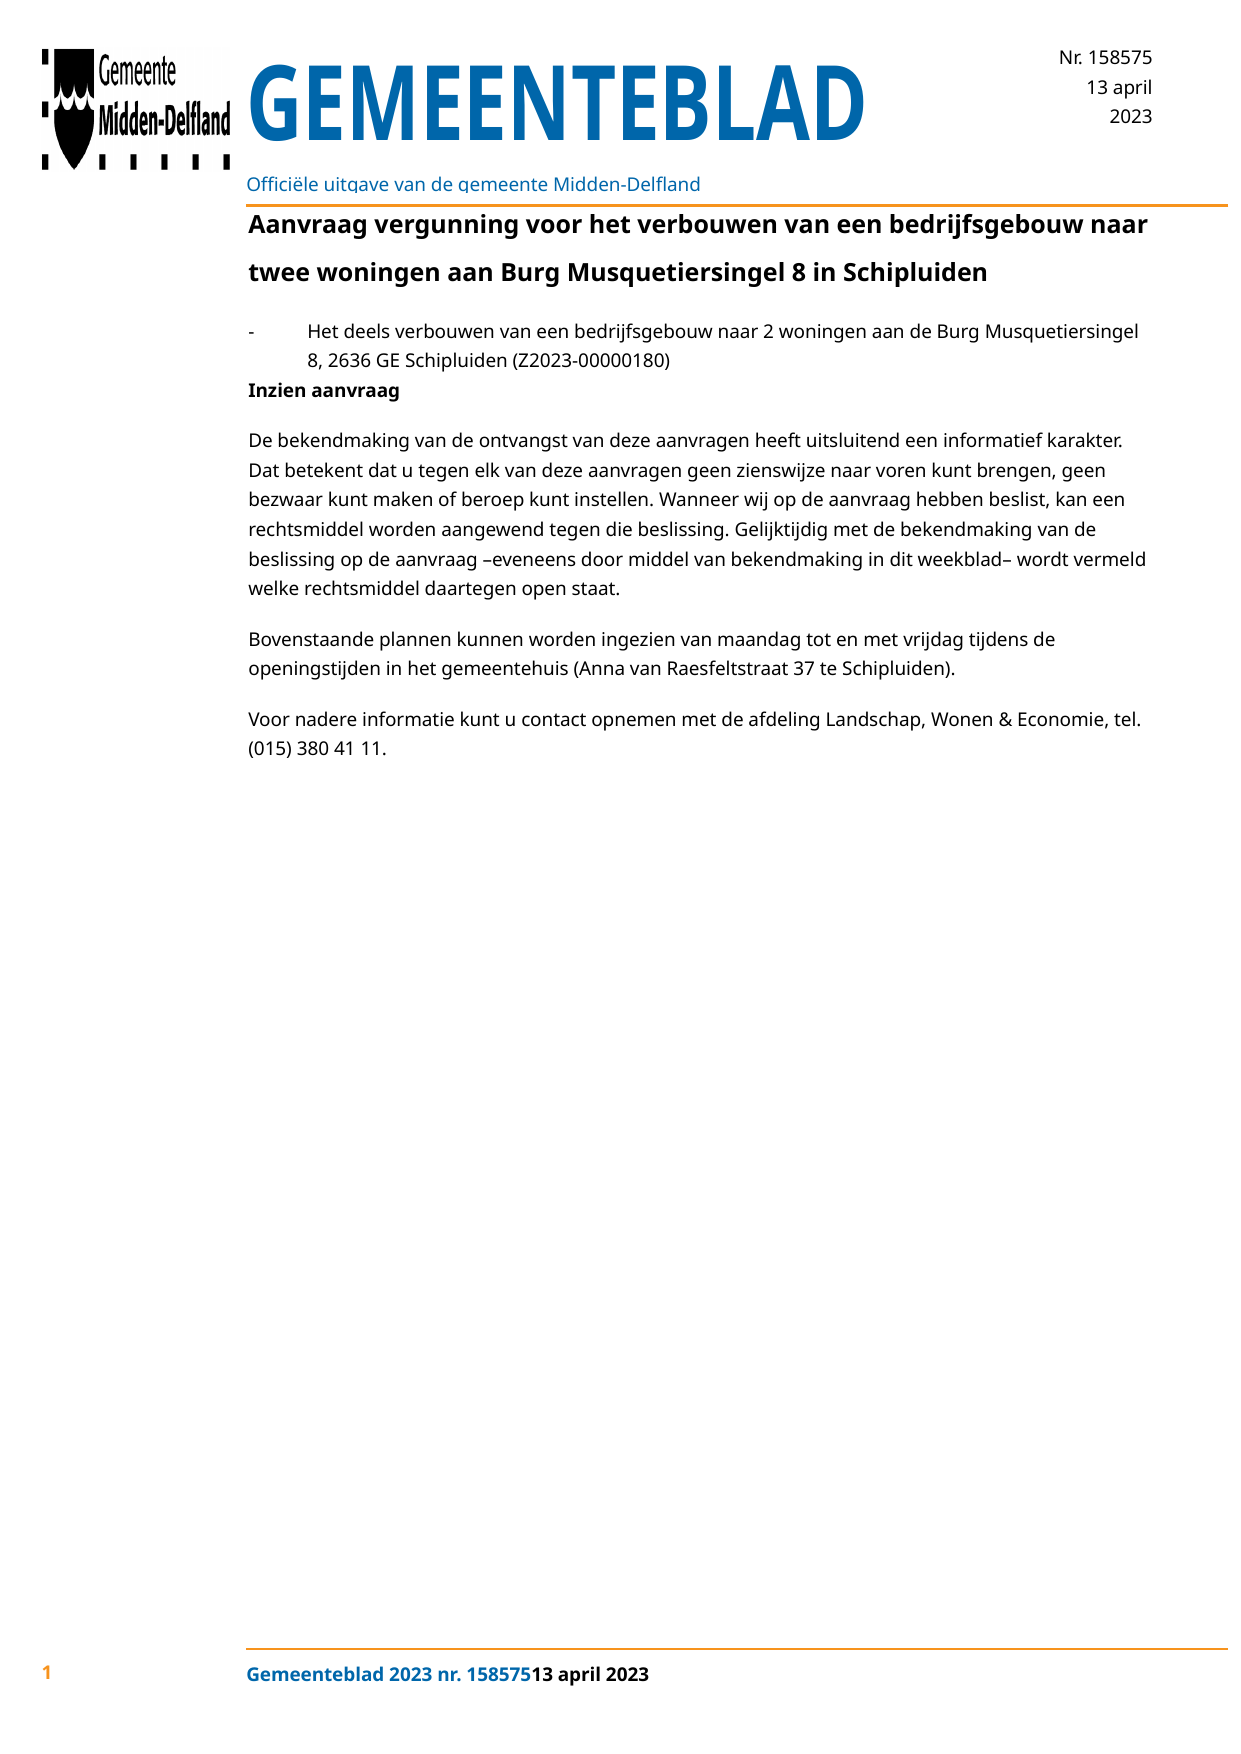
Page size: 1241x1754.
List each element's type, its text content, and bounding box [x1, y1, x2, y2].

text De bekendmaking van de ontvangst van deze aanvragen heeft uitsluitend een informatief karakter. Dat betekent dat u tegen elk van deze aanvragen geen zienswijze naar voren kunt brengen, geen bezwaar kunt maken of beroep kunt instellen. Wanneer wij op de aanvraag hebben beslist, kan een rechtsmiddel worden aangewend tegen die beslissing. Gelijktijdig met de bekendmaking van de beslissing op de aanvraag –eveneens door middel van bekendmaking in dit weekblad– wordt vermeld welke rechtsmiddel daartegen open staat. [248, 427, 1152, 601]
text Voor nadere informatie kunt u contact opnemen met de afdeling Landschap, Wonen & Economie, tel. (015) 380 41 11. [248, 706, 1152, 761]
text Bovenstaande plannen kunnen worden ingezien van maandag tot en met vrijdag tijdens de openingstijden in het gemeentehuis (Anna van Raesfeltstraat 37 te Schipluiden). [248, 626, 1152, 681]
picture [41, 47, 231, 172]
text Aanvraag vergunning voor het verbouwen van een bedrijfsgebouw naar twee woningen aan Burg Musquetiersingel 8 in Schipluiden [248, 207, 1152, 288]
list Het deels verbouwen van een bedrijfsgebouw naar 2 woningen aan de Burg Musquetiersingel 8, 2636 GE Schipluiden (Z2023-00000180) [248, 318, 1152, 373]
text Inzien aanvraag [248, 377, 1152, 403]
